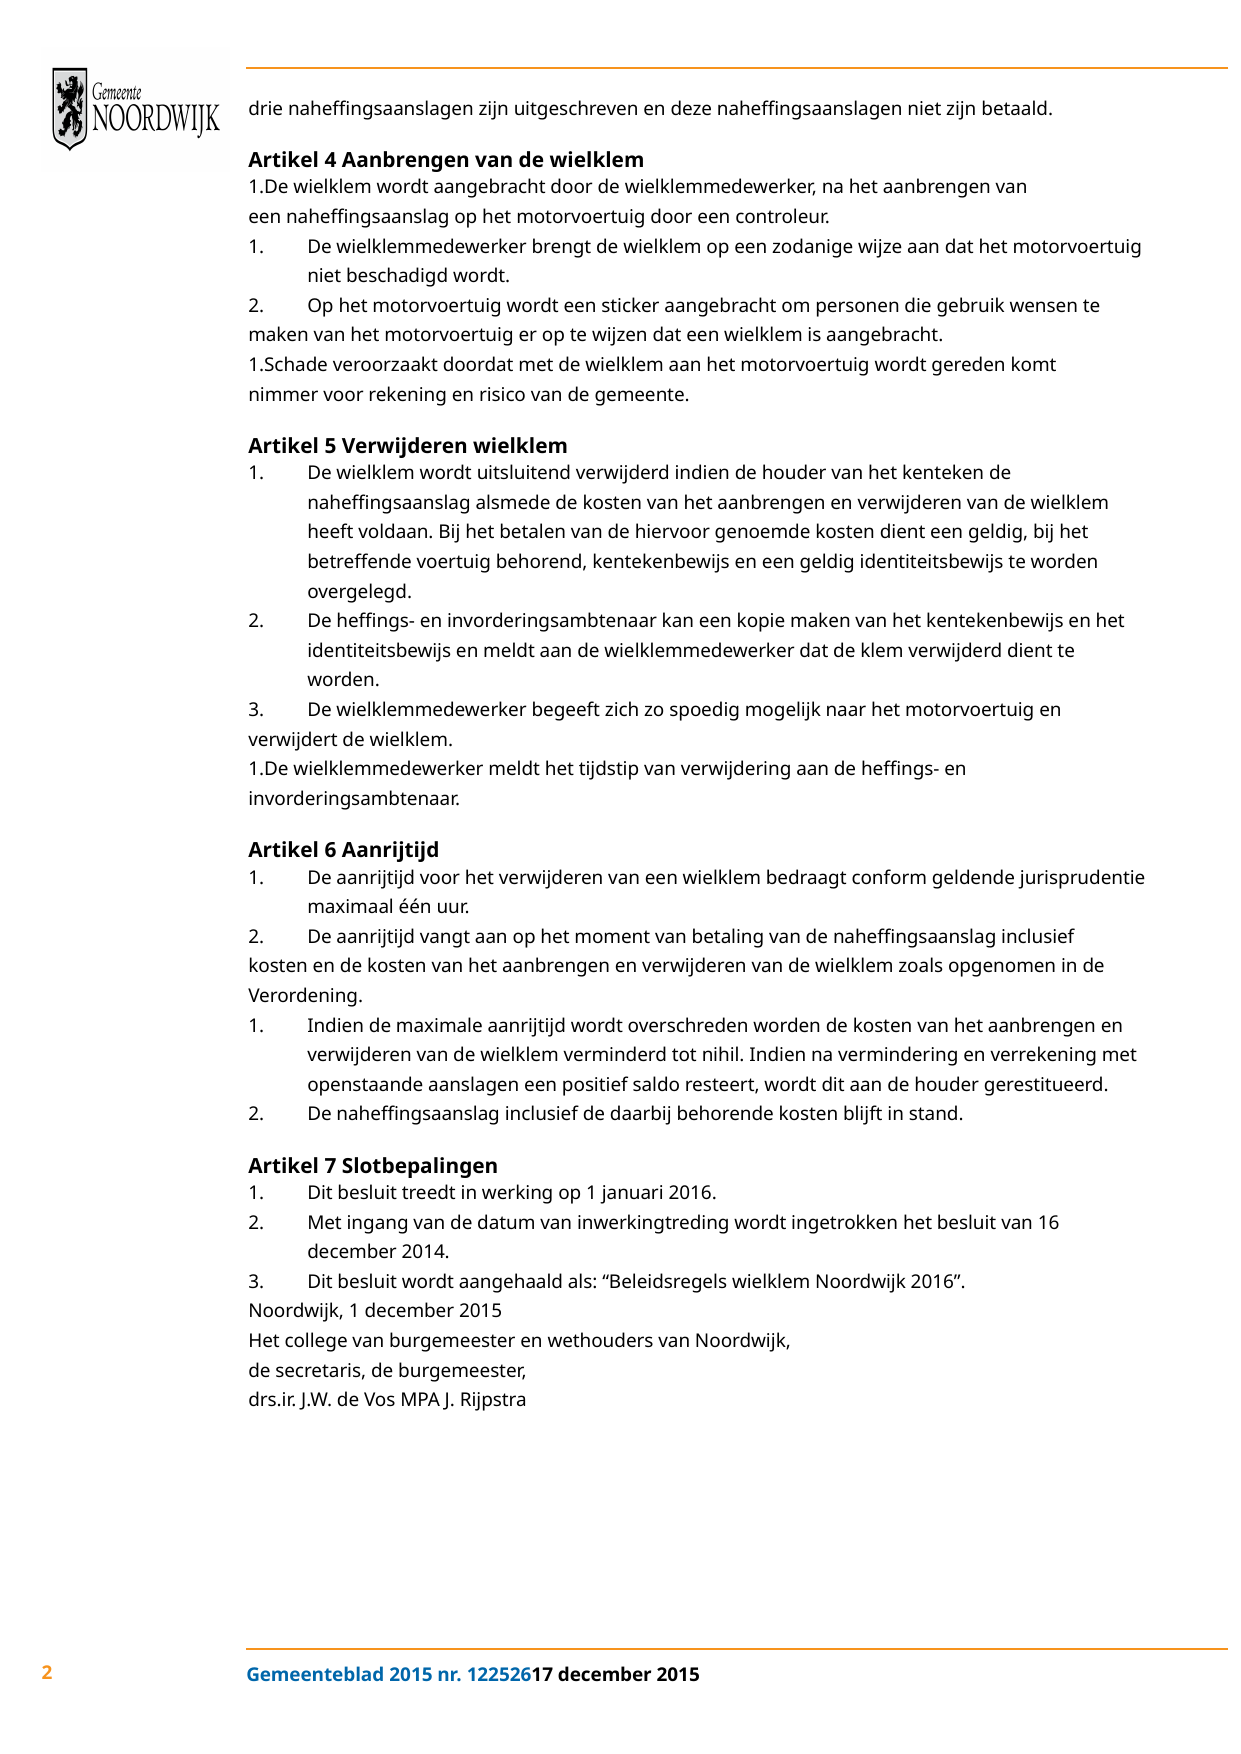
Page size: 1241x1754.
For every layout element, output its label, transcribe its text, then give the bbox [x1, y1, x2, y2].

list Indien de maximale aanrijtijd wordt overschreden worden de kosten van het aanbrengen en verwijderen van de wielklem verminderd tot nihil. Indien na vermindering en verrekening met openstaande aanslagen een positief saldo resteert, wordt dit aan de houder gerestitueerd. [248, 1012, 1152, 1097]
text de secretaris, de burgemeester, [248, 1357, 1152, 1383]
list De heffings- en invorderingsambtenaar kan een kopie maken van het kentekenbewijs en het identiteitsbewijs en meldt aan de wielklemmedewerker dat de klem verwijderd dient te worden. [248, 607, 1152, 692]
list De wielklemmedewerker brengt de wielklem op een zodanige wijze aan dat het motorvoertuig niet beschadigd wordt. [248, 233, 1152, 288]
list Met ingang van de datum van inwerkingtreding wordt ingetrokken het besluit van 16 december 2014. [248, 1209, 1152, 1264]
text Artikel 7 Slotbepalingen [248, 1151, 1152, 1179]
picture [41, 47, 231, 172]
list Dit besluit treedt in werking op 1 januari 2016. [248, 1179, 1152, 1205]
text Noordwijk, 1 december 2015 [248, 1298, 1152, 1323]
text 1.De wielklemmedewerker meldt het tijdstip van verwijdering aan de heffings- en invorderingsambtenaar. [248, 755, 1152, 811]
list De wielklemmedewerker begeeft zich zo spoedig mogelijk naar het motorvoertuig en [248, 696, 1152, 722]
list De wielklem wordt uitsluitend verwijderd indien de houder van het kenteken de naheffingsaanslag alsmede de kosten van het aanbrengen en verwijderen van de wielklem heeft voldaan. Bij het betalen van de hiervoor genoemde kosten dient een geldig, bij het betreffende voertuig behorend, kentekenbewijs en een geldig identiteitsbewijs te worden overgelegd. [248, 459, 1152, 604]
text Artikel 5 Verwijderen wielklem [248, 431, 1152, 459]
text verwijdert de wielklem. [248, 726, 1152, 752]
text 1.Schade veroorzaakt doordat met de wielklem aan het motorvoertuig wordt gereden komt [248, 351, 1152, 377]
list De naheffingsaanslag inclusief de daarbij behorende kosten blijft in stand. [248, 1101, 1152, 1126]
list De aanrijtijd voor het verwijderen van een wielklem bedraagt conform geldende jurisprudentie maximaal één uur. [248, 864, 1152, 919]
text een naheffingsaanslag op het motorvoertuig door een controleur. [248, 203, 1152, 229]
text Het college van burgemeester en wethouders van Noordwijk, [248, 1327, 1152, 1353]
text 1.De wielklem wordt aangebracht door de wielklemmedewerker, na het aanbrengen van [248, 174, 1152, 199]
list De aanrijtijd vangt aan op het moment van betaling van de naheffingsaanslag inclusief [248, 923, 1152, 949]
list Dit besluit wordt aangehaald als: “Beleidsregels wielklem Noordwijk 2016”. [248, 1268, 1152, 1294]
text Artikel 4 Aanbrengen van de wielklem [248, 145, 1152, 174]
text drie naheffingsaanslagen zijn uitgeschreven en deze naheffingsaanslagen niet zijn betaald. [248, 95, 1152, 121]
text maken van het motorvoertuig er op te wijzen dat een wielklem is aangebracht. [248, 322, 1152, 347]
text drs.ir. J.W. de Vos MPA J. Rijpstra [248, 1386, 1152, 1412]
text kosten en de kosten van het aanbrengen en verwijderen van de wielklem zoals opgenomen in de Verordening. [248, 953, 1152, 1008]
text Artikel 6 Aanrijtijd [248, 835, 1152, 864]
text nimmer voor rekening en risico van de gemeente. [248, 381, 1152, 406]
list Op het motorvoertuig wordt een sticker aangebracht om personen die gebruik wensen te [248, 292, 1152, 318]
